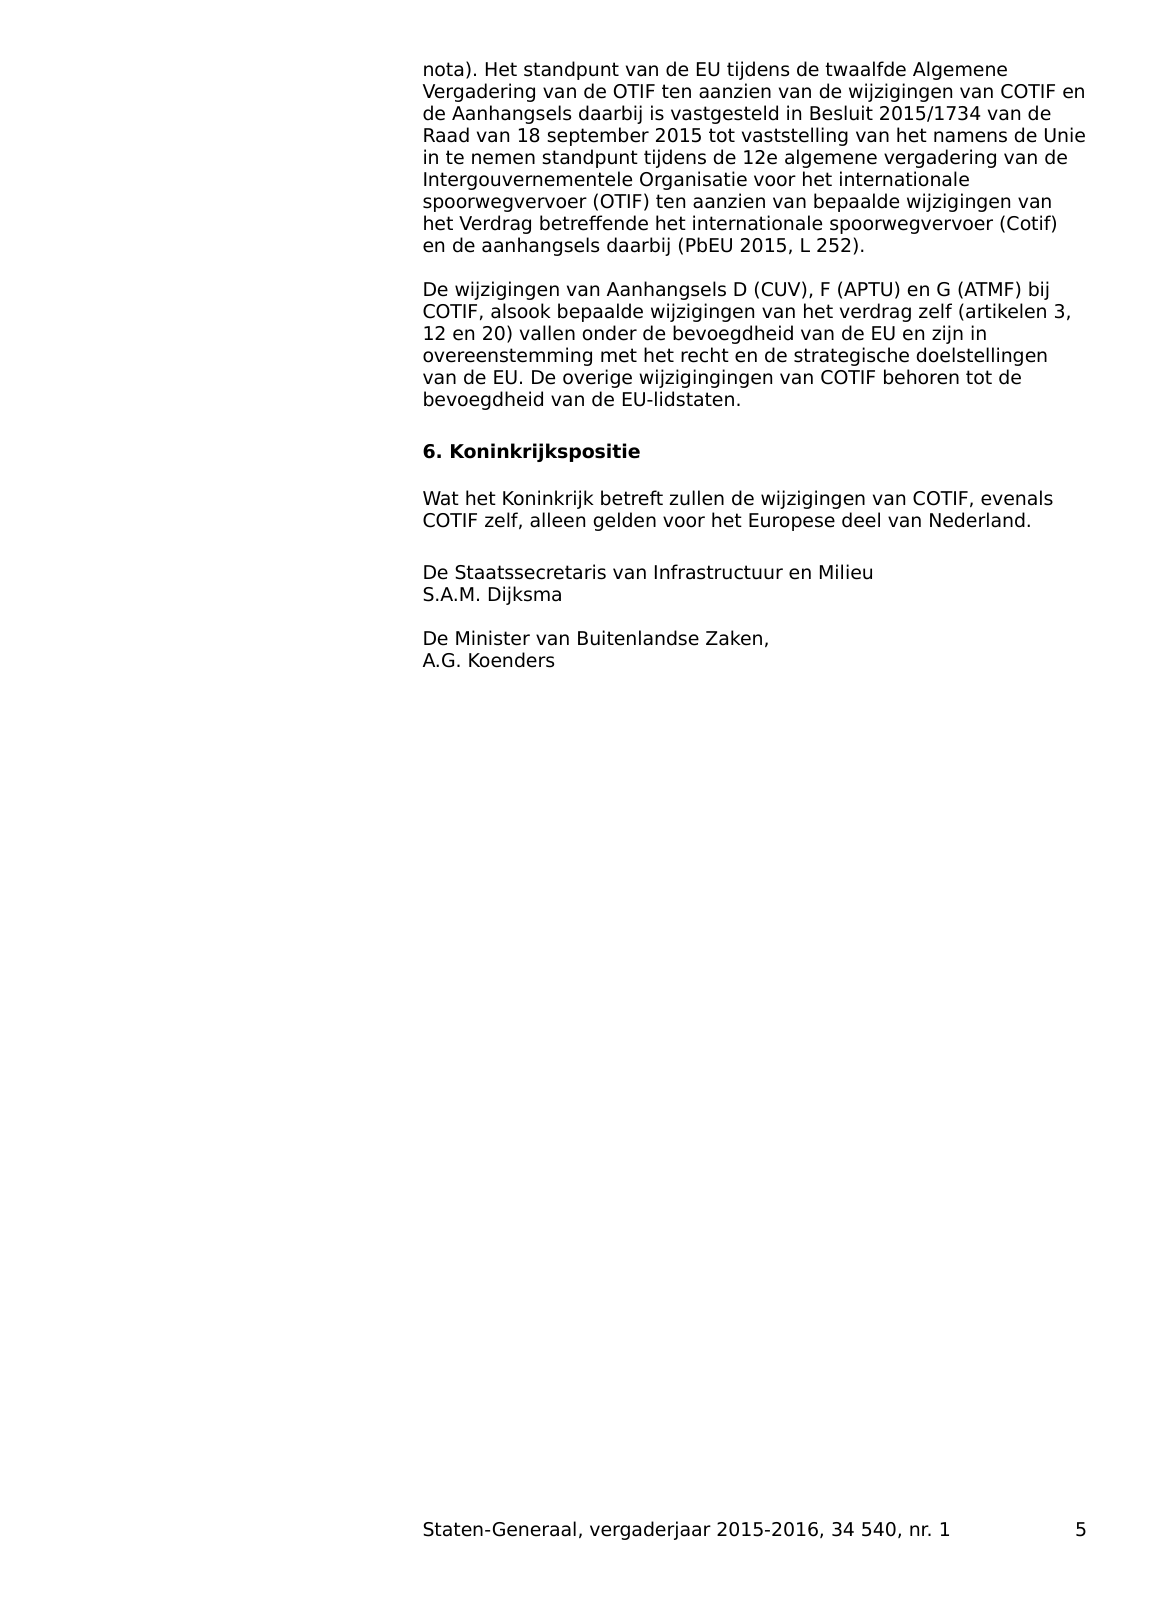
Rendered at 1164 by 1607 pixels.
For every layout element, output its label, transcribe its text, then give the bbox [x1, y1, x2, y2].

text De Staatssecretaris van Infrastructuur en Milieu S.A.M. Dijksma [422, 562, 1087, 606]
text De Minister van Buitenlandse Zaken, A.G. Koenders [422, 628, 1087, 672]
text Wat het Koninkrijk betreft zullen de wijzigingen van COTIF, evenals COTIF zelf, alleen gelden voor het Europese deel van Nederland. [422, 488, 1087, 532]
text nota). Het standpunt van de EU tijdens de twaalfde Algemene Vergadering van de OTIF ten aanzien van de wijzigingen van COTIF en de Aanhangsels daarbij is vastgesteld in Besluit 2015/1734 van de Raad van 18 september 2015 tot vaststelling van het namens de Unie in te nemen standpunt tijdens de 12e algemene vergadering van de Intergouvernementele Organisatie voor het internationale spoorwegvervoer (OTIF) ten aanzien van bepaalde wijzigingen van het Verdrag betreffende het internationale spoorwegvervoer (Cotif) en de aanhangsels daarbij (PbEU 2015, L 252). [422, 59, 1087, 257]
text De wijzigingen van Aanhangsels D (CUV), F (APTU) en G (ATMF) bij COTIF, alsook bepaalde wijzigingen van het verdrag zelf (artikelen 3, 12 en 20) vallen onder de bevoegdheid van de EU en zijn in overeenstemming met het recht en de strategische doelstellingen van de EU. De overige wijzigingingen van COTIF behoren tot de bevoegdheid van de EU-lidstaten. [422, 279, 1087, 411]
subtitle 6. Koninkrijkspositie [422, 441, 1087, 463]
